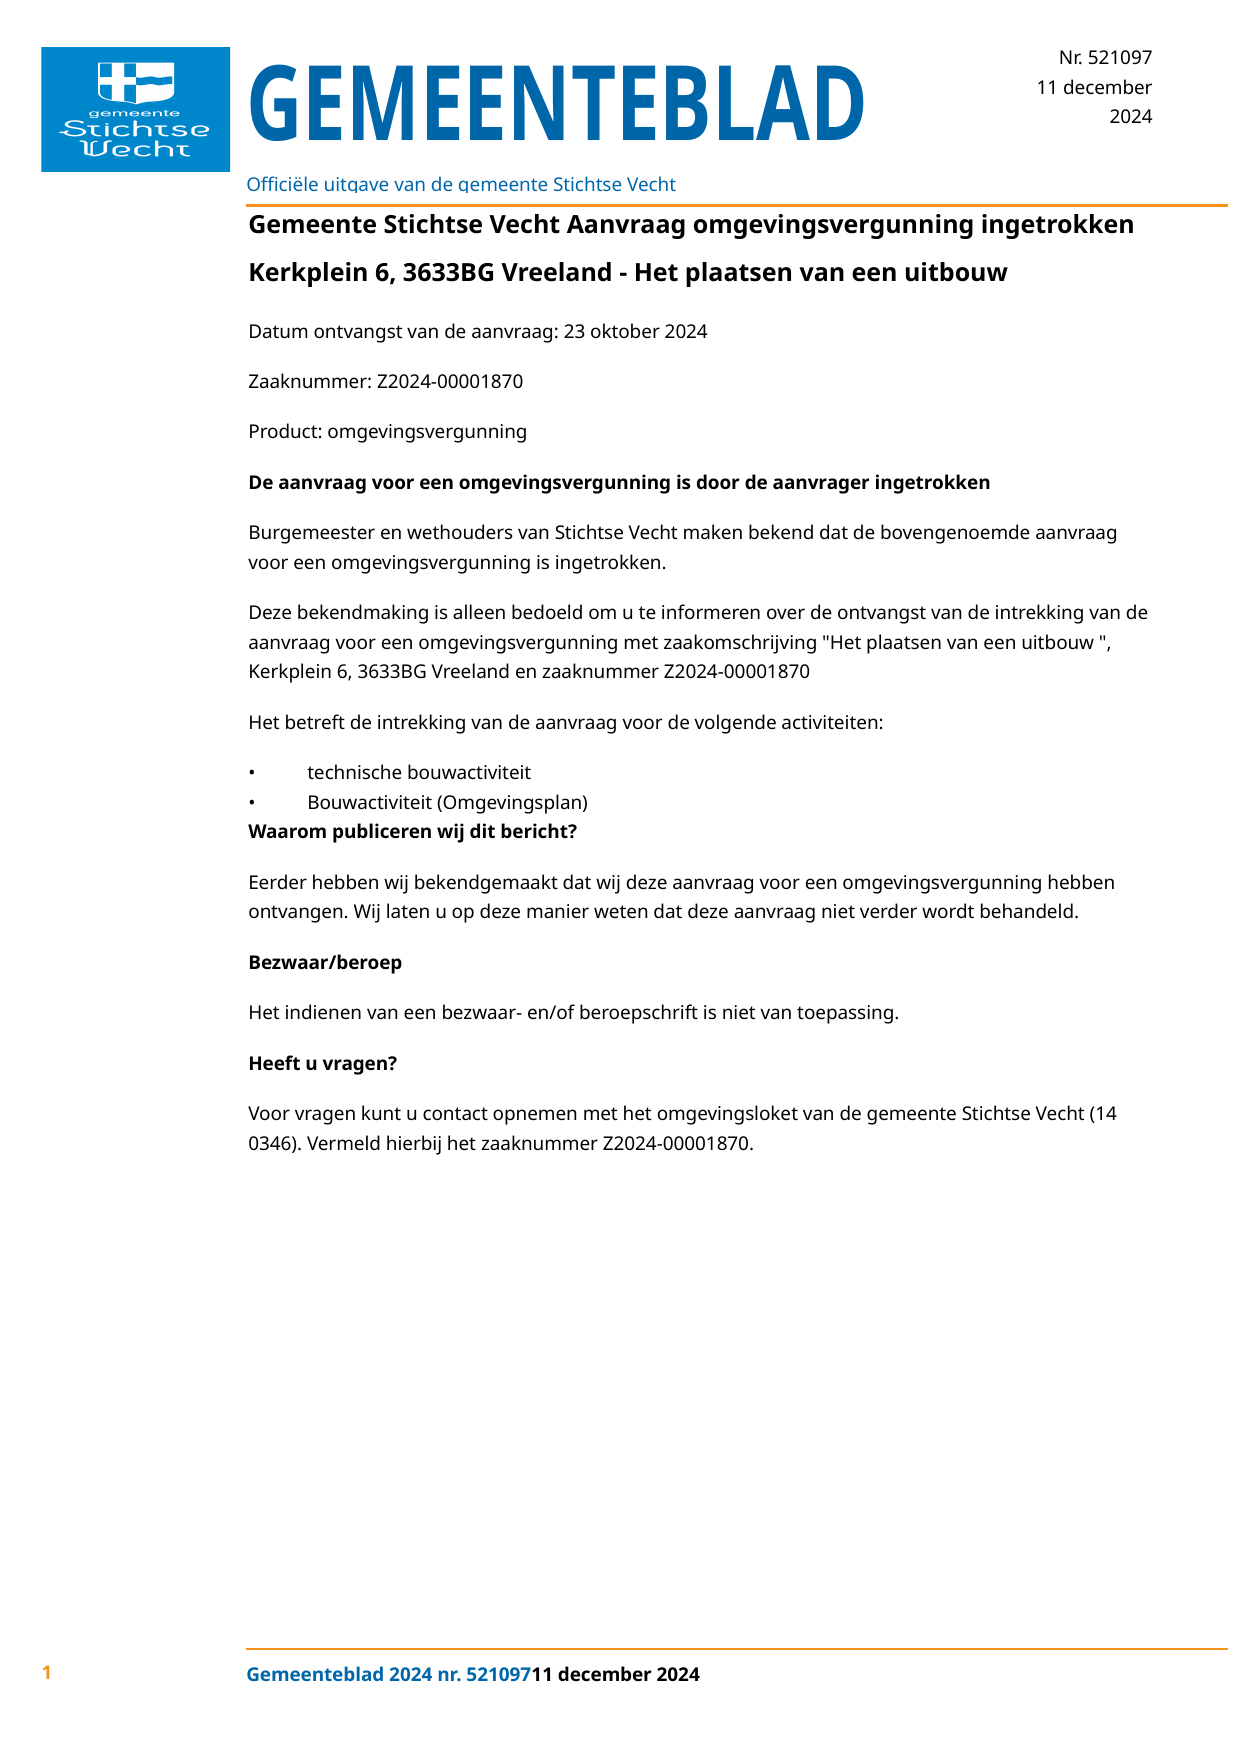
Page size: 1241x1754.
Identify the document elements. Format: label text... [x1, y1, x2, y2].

picture [137, 63, 174, 103]
picture [99, 63, 135, 101]
text Datum ontvangst van de aanvraag: 23 oktober 2024 [248, 318, 1152, 344]
text Het betreft de intrekking van de aanvraag voor de volgende activiteiten: [248, 709, 1152, 735]
text Het indienen van een bezwaar- en/of beroepschrift is niet van toepassing. [248, 999, 1152, 1025]
text Zaaknummer: Z2024-00001870 [248, 368, 1152, 394]
text Burgemeester en wethouders van Stichtse Vecht maken bekend dat de bovengenoemde aanvraag voor een omgevingsvergunning is ingetrokken. [248, 519, 1152, 575]
text Heeft u vragen? [248, 1050, 1152, 1076]
list Bouwactiviteit (Omgevingsplan) [248, 789, 1152, 815]
text Product: omgevingsvergunning [248, 419, 1152, 444]
text Voor vragen kunt u contact opnemen met het omgevingsloket van de gemeente Stichtse Vecht (14 0346). Vermeld hierbij het zaaknummer Z2024-00001870. [248, 1100, 1152, 1156]
text Eerder hebben wij bekendgemaakt dat wij deze aanvraag voor een omgevingsvergunning hebben ontvangen. Wij laten u op deze manier weten dat deze aanvraag niet verder wordt behandeld. [248, 869, 1152, 924]
text De aanvraag voor een omgevingsvergunning is door de aanvrager ingetrokken [248, 469, 1152, 495]
text Deze bekendmaking is alleen bedoeld om u te informeren over de ontvangst van de intrekking van de aanvraag voor een omgevingsvergunning met zaakomschrijving "Het plaatsen van een uitbouw ", Kerkplein 6, 3633BG Vreeland en zaaknummer Z2024-00001870 [248, 599, 1152, 684]
text Bezwaar/beroep [248, 949, 1152, 975]
text Gemeente Stichtse Vecht Aanvraag omgevingsvergunning ingetrokken Kerkplein 6, 3633BG Vreeland - Het plaatsen van een uitbouw [248, 207, 1152, 288]
text Waarom publiceren wij dit bericht? [248, 819, 1152, 844]
list technische bouwactiviteit [248, 759, 1152, 785]
